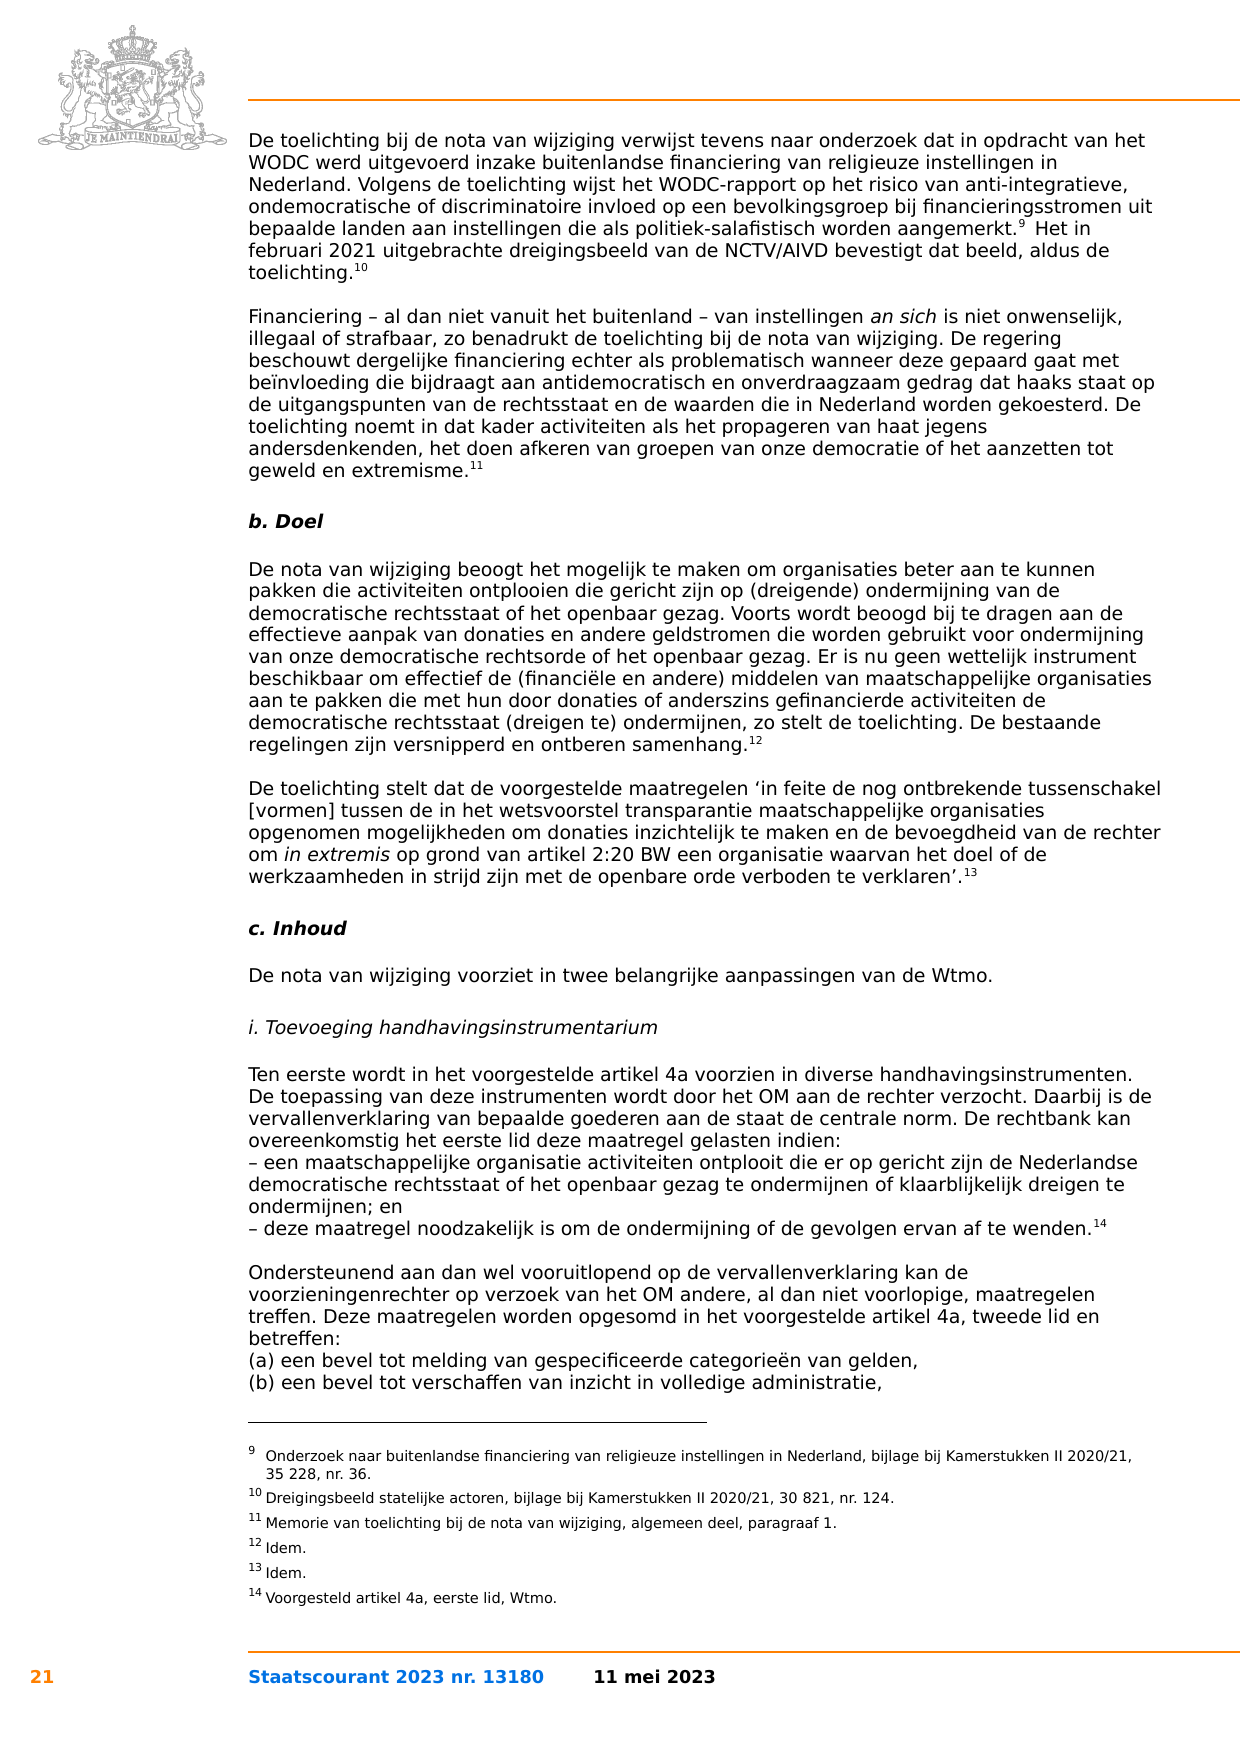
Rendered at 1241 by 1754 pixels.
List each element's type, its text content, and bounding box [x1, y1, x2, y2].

subtitle c. Inhoud [248, 918, 1163, 940]
text De toelichting stelt dat de voorgestelde maatregelen ‘in feite de nog ontbrekende tussenschakel [vormen] tussen de in het wetsvoorstel transparantie maatschappelijke organisaties opgenomen mogelijkheden om donaties inzichtelijk te maken en de bevoegdheid van de rechter om in extremis op grond van artikel 2:20 BW een organisatie waarvan het doel of de werkzaamheden in strijd zijn met de openbare orde verboden te verklaren’. [248, 778, 1163, 888]
text Idem. [248, 1536, 1163, 1558]
text Ten eerste wordt in het voorgestelde artikel 4a voorzien in diverse handhavingsinstrumenten. De toepassing van deze instrumenten wordt door het OM aan de rechter verzocht. Daarbij is de vervallenverklaring van bepaalde goederen aan de staat de centrale norm. De rechtbank kan overeenkomstig het eerste lid deze maatregel gelasten indien: [248, 1064, 1163, 1152]
text Memorie van toelichting bij de nota van wijziging, algemeen deel, paragraaf 1. [248, 1511, 1163, 1533]
subtitle b. Doel [248, 511, 1163, 533]
text Onderzoek naar buitenlandse financiering van religieuze instellingen in Nederland, bijlage bij Kamerstukken II 2020/21, 35 228, nr. 36. [248, 1444, 1163, 1483]
text Idem. [248, 1561, 1163, 1583]
text Ondersteunend aan dan wel vooruitlopend op de vervallenverklaring kan de voorzieningenrechter op verzoek van het OM andere, al dan niet voorlopige, maatregelen treffen. Deze maatregelen worden opgesomd in het voorgestelde artikel 4a, tweede lid en betreffen: [248, 1262, 1163, 1349]
text De toelichting bij de nota van wijziging verwijst tevens naar onderzoek dat in opdracht van het WODC werd uitgevoerd inzake buitenlandse financiering van religieuze instellingen in Nederland. Volgens de toelichting wijst het WODC-rapport op het risico van anti-integratieve, ondemocratische of discriminatoire invloed op een bevolkingsgroep bij financieringsstromen uit bepaalde landen aan instellingen die als politiek-salafistisch worden aangemerkt. Het in februari 2021 uitgebrachte dreigingsbeeld van de NCTV/AIVD bevestigt dat beeld, aldus de toelichting. [248, 130, 1163, 284]
text De nota van wijziging voorziet in twee belangrijke aanpassingen van de Wtmo. [248, 965, 1163, 987]
text De nota van wijziging beoogt het mogelijk te maken om organisaties beter aan te kunnen pakken die activiteiten ontplooien die gericht zijn op (dreigende) ondermijning van de democratische rechtsstaat of het openbaar gezag. Voorts wordt beoogd bij te dragen aan de effectieve aanpak van donaties en andere geldstromen die worden gebruikt voor ondermijning van onze democratische rechtsorde of het openbaar gezag. Er is nu geen wettelijk instrument beschikbaar om effectief de (financiële en andere) middelen van maatschappelijke organisaties aan te pakken die met hun door donaties of anderszins gefinancierde activiteiten de democratische rechtsstaat (dreigen te) ondermijnen, zo stelt de toelichting. De bestaande regelingen zijn versnipperd en ontberen samenhang. [248, 558, 1163, 756]
subtitle i. Toevoeging handhavingsinstrumentarium [248, 1017, 1163, 1039]
text (a) een bevel tot melding van gespecificeerde categorieën van gelden, [248, 1349, 1163, 1372]
text – deze maatregel noodzakelijk is om de ondermijning of de gevolgen ervan af te wenden. [248, 1218, 1163, 1240]
text – een maatschappelijke organisatie activiteiten ontplooit die er op gericht zijn de Nederlandse democratische rechtsstaat of het openbaar gezag te ondermijnen of klaarblijkelijk dreigen te ondermijnen; en [248, 1152, 1163, 1218]
picture [38, 25, 227, 150]
text (b) een bevel tot verschaffen van inzicht in volledige administratie, [248, 1372, 1163, 1393]
text Voorgesteld artikel 4a, eerste lid, Wtmo. [248, 1586, 1163, 1608]
text Financiering – al dan niet vanuit het buitenland – van instellingen an sich is niet onwenselijk, illegaal of strafbaar, zo benadrukt de toelichting bij de nota van wijziging. De regering beschouwt dergelijke financiering echter als problematisch wanneer deze gepaard gaat met beïnvloeding die bijdraagt aan antidemocratisch en onverdraagzaam gedrag dat haaks staat op de uitgangspunten van de rechtsstaat en de waarden die in Nederland worden gekoesterd. De toelichting noemt in dat kader activiteiten als het propageren van haat jegens andersdenkenden, het doen afkeren van groepen van onze democratie of het aanzetten tot geweld en extremisme. [248, 306, 1163, 481]
text Dreigingsbeeld statelijke actoren, bijlage bij Kamerstukken II 2020/21, 30 821, nr. 124. [248, 1486, 1163, 1508]
